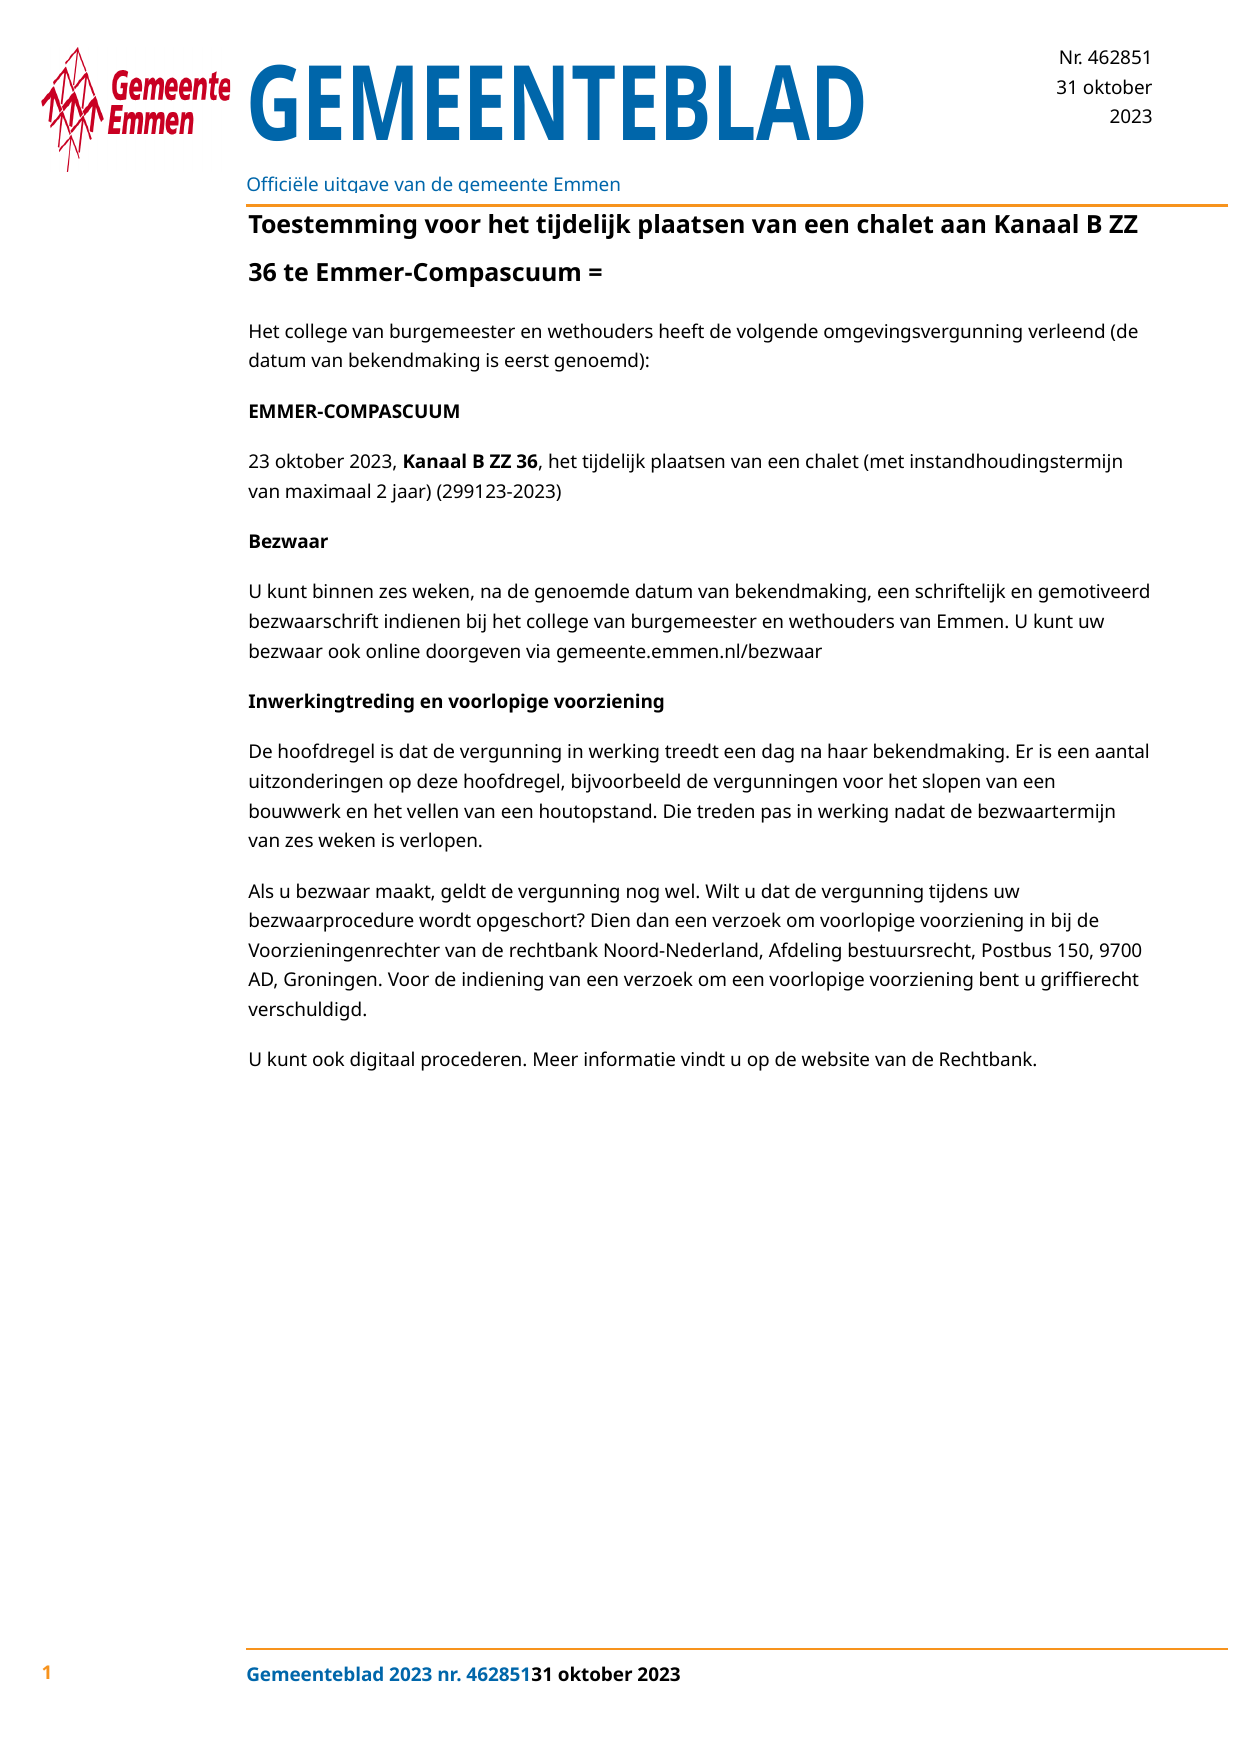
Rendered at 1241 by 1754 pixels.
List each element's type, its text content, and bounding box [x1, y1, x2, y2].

text U kunt binnen zes weken, na de genoemde datum van bekendmaking, een schriftelijk en gemotiveerd bezwaarschrift indienen bij het college van burgemeester en wethouders van Emmen. U kunt uw bezwaar ook online doorgeven via gemeente.emmen.nl/bezwaar [248, 579, 1152, 664]
text De hoofdregel is dat de vergunning in werking treedt een dag na haar bekendmaking. Er is een aantal uitzonderingen op deze hoofdregel, bijvoorbeeld de vergunningen voor het slopen van een bouwwerk en het vellen van een houtopstand. Die treden pas in werking nadat de bezwaartermijn van zes weken is verlopen. [248, 739, 1152, 853]
text EMMER-COMPASCUUM [248, 398, 1152, 424]
text Het college van burgemeester en wethouders heeft de volgende omgevingsvergunning verleend (de datum van bekendmaking is eerst genoemd): [248, 318, 1152, 373]
text Inwerkingtreding en voorlopige voorziening [248, 688, 1152, 714]
text Als u bezwaar maakt, geldt de vergunning nog wel. Wilt u dat de vergunning tijdens uw bezwaarprocedure wordt opgeschort? Dien dan een verzoek om voorlopige voorziening in bij de Voorzieningenrechter van de rechtbank Noord-Nederland, Afdeling bestuursrecht, Postbus 150, 9700 AD, Groningen. Voor de indiening van een verzoek om een voorlopige voorziening bent u griffierecht verschuldigd. [248, 878, 1152, 1022]
text 23 oktober 2023, Kanaal B ZZ 36, het tijdelijk plaatsen van een chalet (met instandhoudingstermijn van maximaal 2 jaar) (299123-2023) [248, 448, 1152, 504]
picture [41, 47, 231, 172]
text U kunt ook digitaal procederen. Meer informatie vindt u op de website van de Rechtbank. [248, 1047, 1152, 1072]
text Bezwaar [248, 528, 1152, 554]
text Toestemming voor het tijdelijk plaatsen van een chalet aan Kanaal B ZZ 36 te Emmer-Compascuum = [248, 207, 1152, 288]
